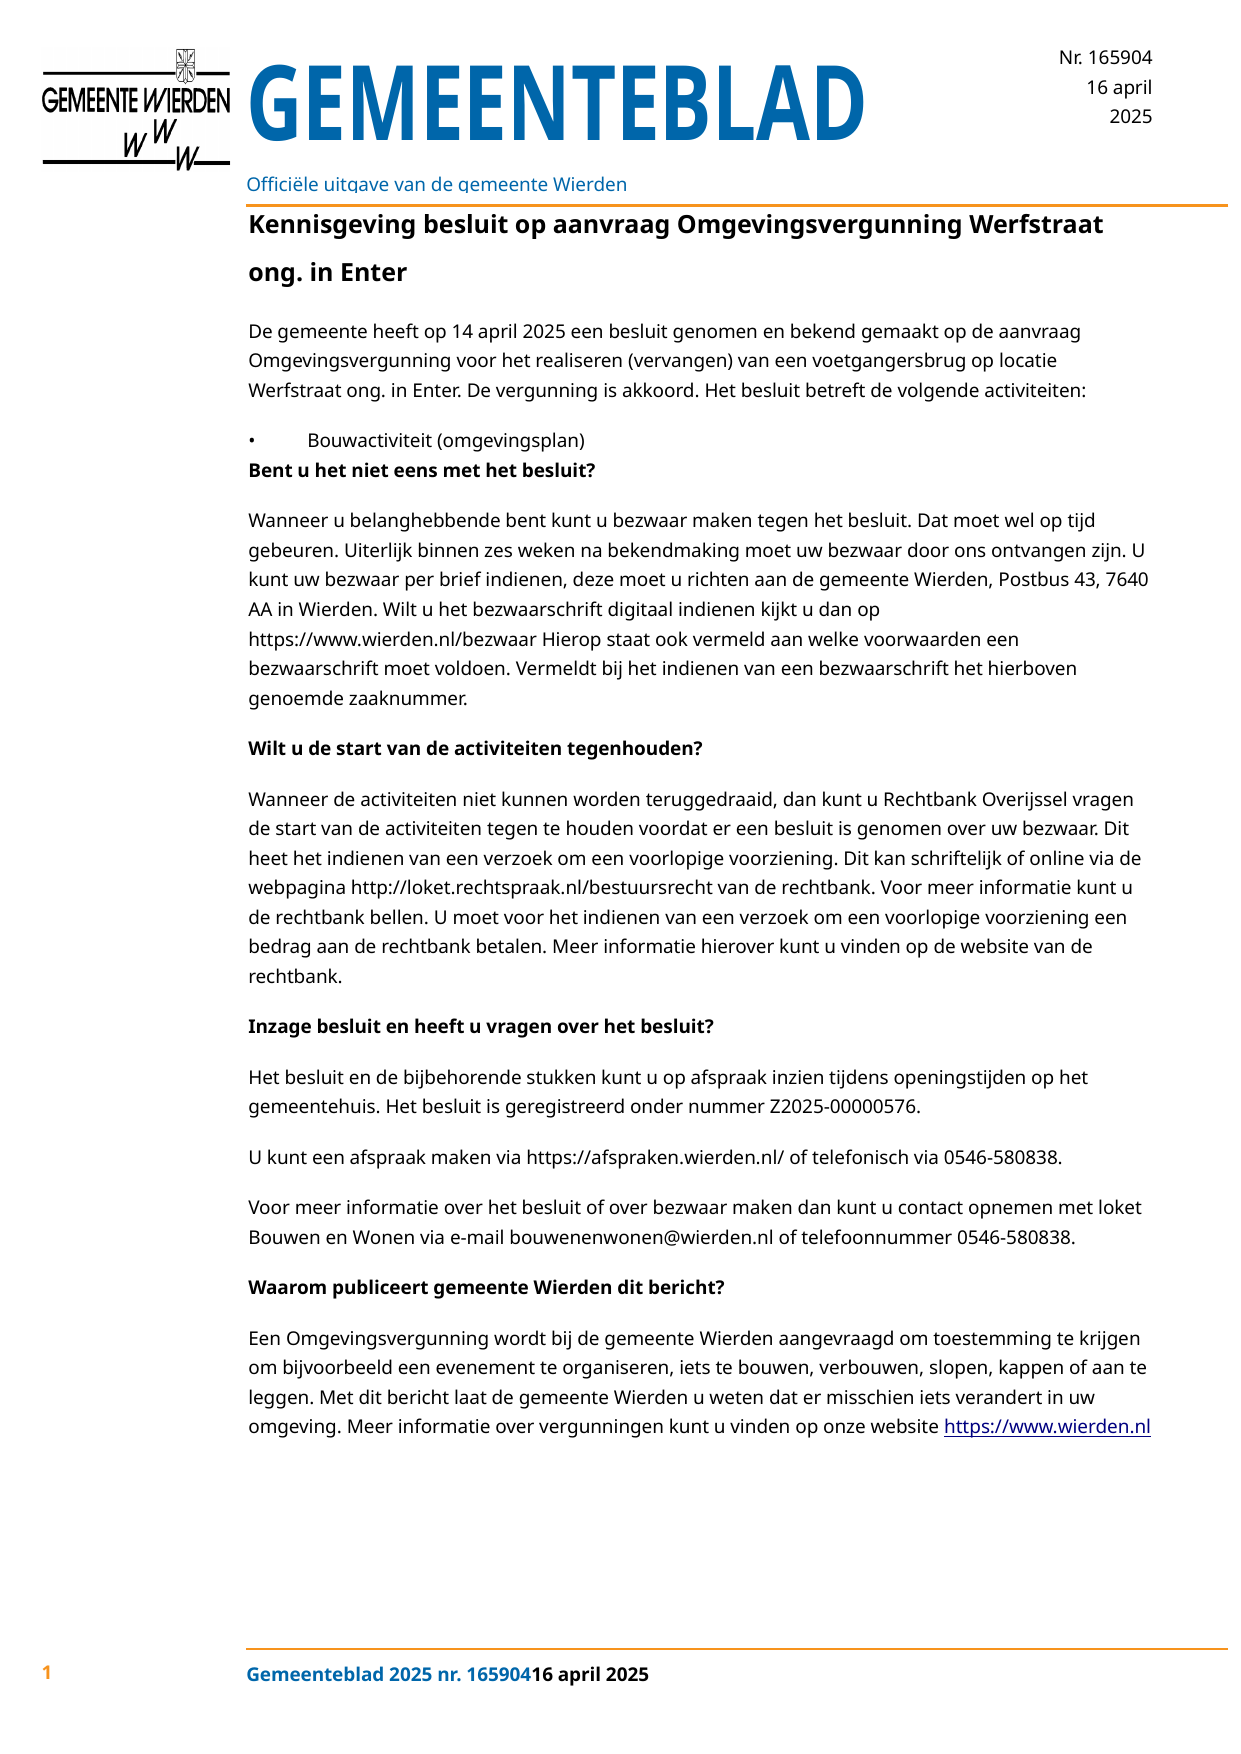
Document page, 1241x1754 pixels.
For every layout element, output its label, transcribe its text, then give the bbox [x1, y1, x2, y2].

text Bent u het niet eens met het besluit? [248, 457, 1152, 483]
text U kunt een afspraak maken via https://afspraken.wierden.nl/ of telefonisch via 0546-580838. [248, 1144, 1152, 1170]
list Bouwactiviteit (omgevingsplan) [248, 427, 1152, 453]
picture [41, 47, 231, 172]
text Wilt u de start van de activiteiten tegenhouden? [248, 735, 1152, 761]
text Wanneer de activiteiten niet kunnen worden teruggedraaid, dan kunt u Rechtbank Overijssel vragen de start van de activiteiten tegen te houden voordat er een besluit is genomen over uw bezwaar. Dit heet het indienen van een verzoek om een voorlopige voorziening. Dit kan schriftelijk of online via de webpagina http://loket.rechtspraak.nl/bestuursrecht van de rechtbank. Voor meer informatie kunt u de rechtbank bellen. U moet voor het indienen van een verzoek om een voorlopige voorziening een bedrag aan de rechtbank betalen. Meer informatie hierover kunt u vinden op de website van de rechtbank. [248, 786, 1152, 989]
text Voor meer informatie over het besluit of over bezwaar maken dan kunt u contact opnemen met loket Bouwen en Wonen via e-mail bouwenenwonen@wierden.nl of telefoonnummer 0546-580838. [248, 1194, 1152, 1250]
text Het besluit en de bijbehorende stukken kunt u op afspraak inzien tijdens openingstijden op het gemeentehuis. Het besluit is geregistreerd onder nummer Z2025-00000576. [248, 1064, 1152, 1119]
text Inzage besluit en heeft u vragen over het besluit? [248, 1014, 1152, 1039]
text Wanneer u belanghebbende bent kunt u bezwaar maken tegen het besluit. Dat moet wel op tijd gebeuren. Uiterlijk binnen zes weken na bekendmaking moet uw bezwaar door ons ontvangen zijn. U kunt uw bezwaar per brief indienen, deze moet u richten aan de gemeente Wierden, Postbus 43, 7640 AA in Wierden. Wilt u het bezwaarschrift digitaal indienen kijkt u dan op https://www.wierden.nl/bezwaar Hierop staat ook vermeld aan welke voorwaarden een bezwaarschrift moet voldoen. Vermeldt bij het indienen van een bezwaarschrift het hierboven genoemde zaaknummer. [248, 507, 1152, 711]
text Waarom publiceert gemeente Wierden dit bericht? [248, 1274, 1152, 1300]
text Een Omgevingsvergunning wordt bij de gemeente Wierden aangevraagd om toestemming te krijgen om bijvoorbeeld een evenement te organiseren, iets te bouwen, verbouwen, slopen, kappen of aan te leggen. Met dit bericht laat de gemeente Wierden u weten dat er misschien iets verandert in uw omgeving. Meer informatie over vergunningen kunt u vinden op onze website https://www.wierden.nl [248, 1325, 1152, 1439]
text De gemeente heeft op 14 april 2025 een besluit genomen en bekend gemaakt op de aanvraag Omgevingsvergunning voor het realiseren (vervangen) van een voetgangersbrug op locatie Werfstraat ong. in Enter. De vergunning is akkoord. Het besluit betreft de volgende activiteiten: [248, 318, 1152, 403]
text Kennisgeving besluit op aanvraag Omgevingsvergunning Werfstraat ong. in Enter [248, 207, 1152, 288]
